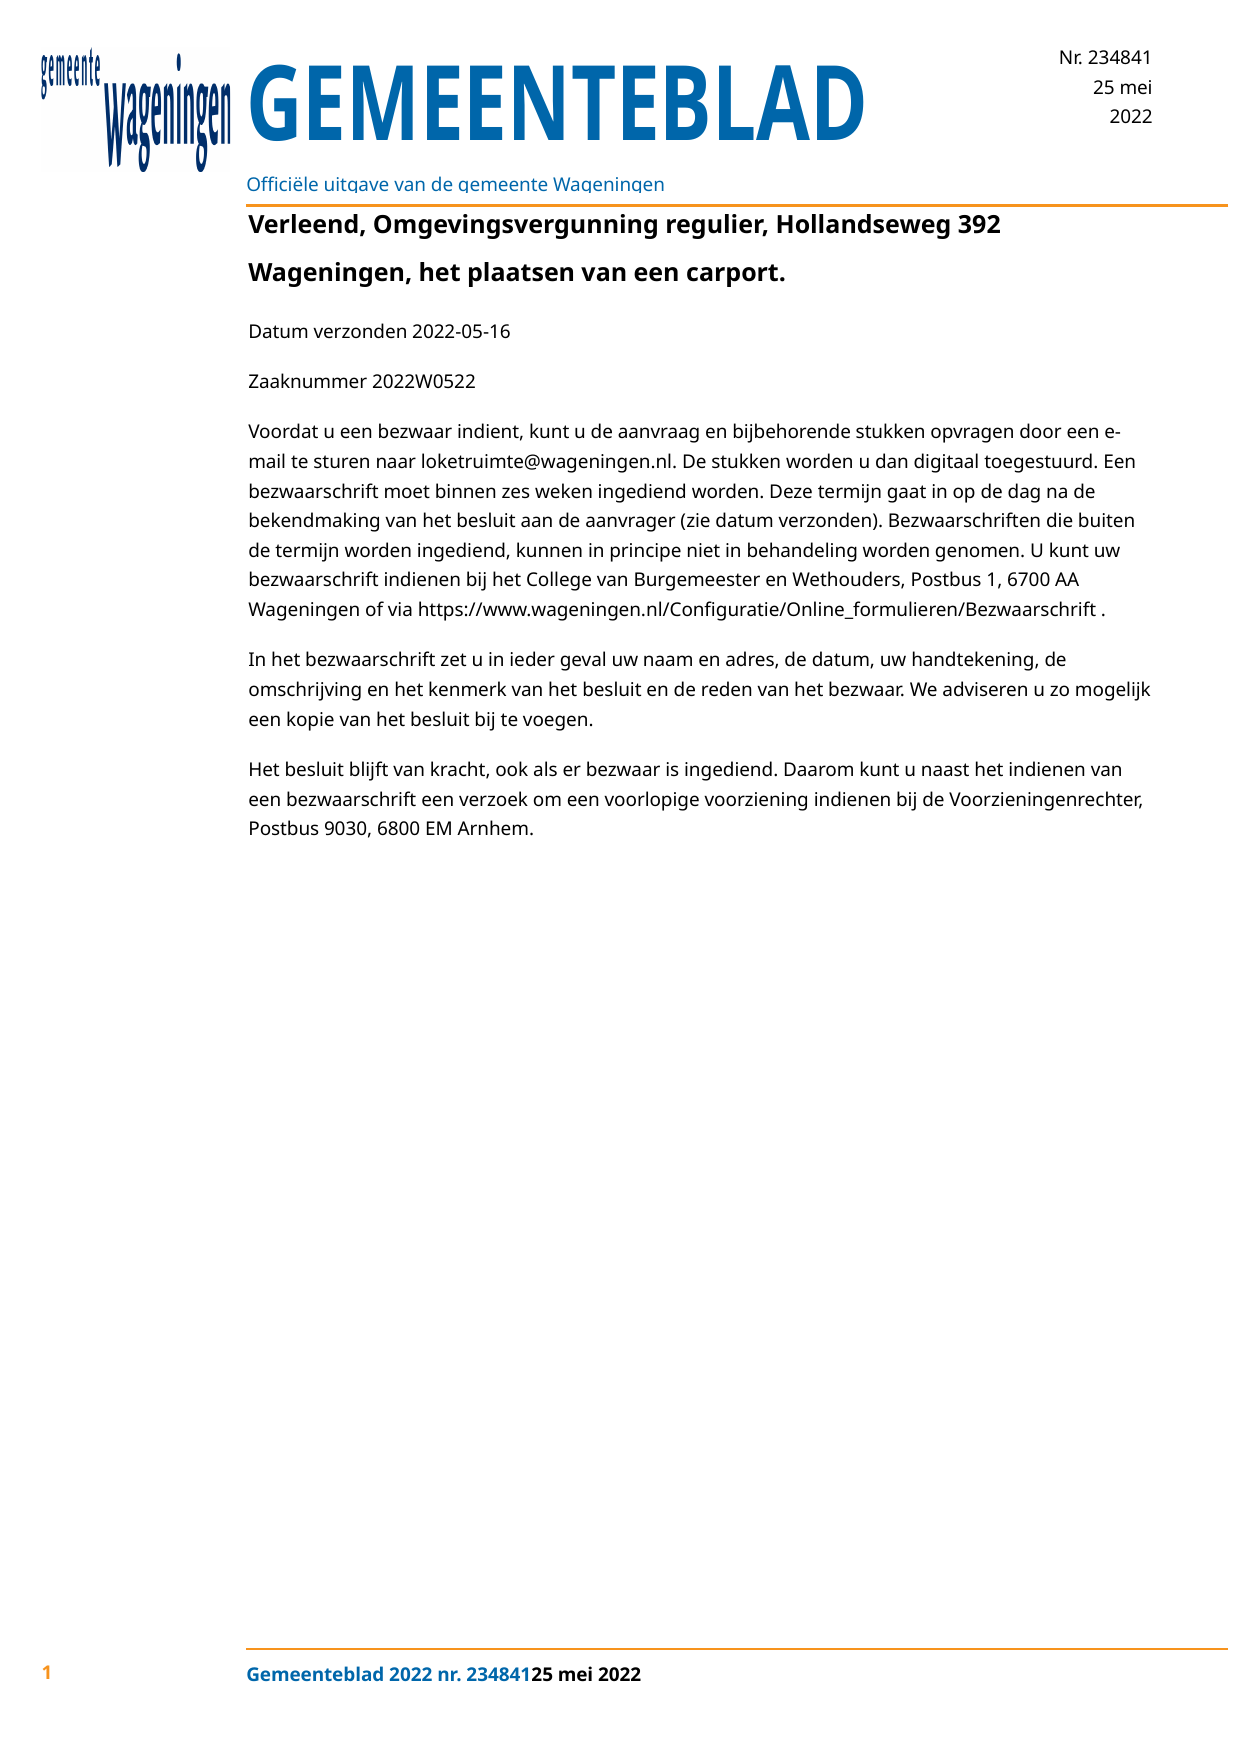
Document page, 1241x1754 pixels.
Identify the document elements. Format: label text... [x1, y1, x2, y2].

text Voordat u een bezwaar indient, kunt u de aanvraag en bijbehorende stukken opvragen door een e-mail te sturen naar loketruimte@wageningen.nl. De stukken worden u dan digitaal toegestuurd. Een bezwaarschrift moet binnen zes weken ingediend worden. Deze termijn gaat in op de dag na de bekendmaking van het besluit aan de aanvrager (zie datum verzonden). Bezwaarschriften die buiten de termijn worden ingediend, kunnen in principe niet in behandeling worden genomen. U kunt uw bezwaarschrift indienen bij het College van Burgemeester en Wethouders, Postbus 1, 6700 AA Wageningen of via https://www.wageningen.nl/Configuratie/Online_formulieren/Bezwaarschrift . [248, 419, 1152, 622]
text Het besluit blijft van kracht, ook als er bezwaar is ingediend. Daarom kunt u naast het indienen van een bezwaarschrift een verzoek om een voorlopige voorziening indienen bij de Voorzieningenrechter, Postbus 9030, 6800 EM Arnhem. [248, 756, 1152, 841]
picture [41, 47, 231, 172]
text In het bezwaarschrift zet u in ieder geval uw naam en adres, de datum, uw handtekening, de omschrijving en het kenmerk van het besluit en de reden van het bezwaar. We adviseren u zo mogelijk een kopie van het besluit bij te voegen. [248, 647, 1152, 732]
text Zaaknummer 2022W0522 [248, 368, 1152, 394]
text Verleend, Omgevingsvergunning regulier, Hollandseweg 392 Wageningen, het plaatsen van een carport. [248, 207, 1152, 288]
text Datum verzonden 2022-05-16 [248, 318, 1152, 344]
